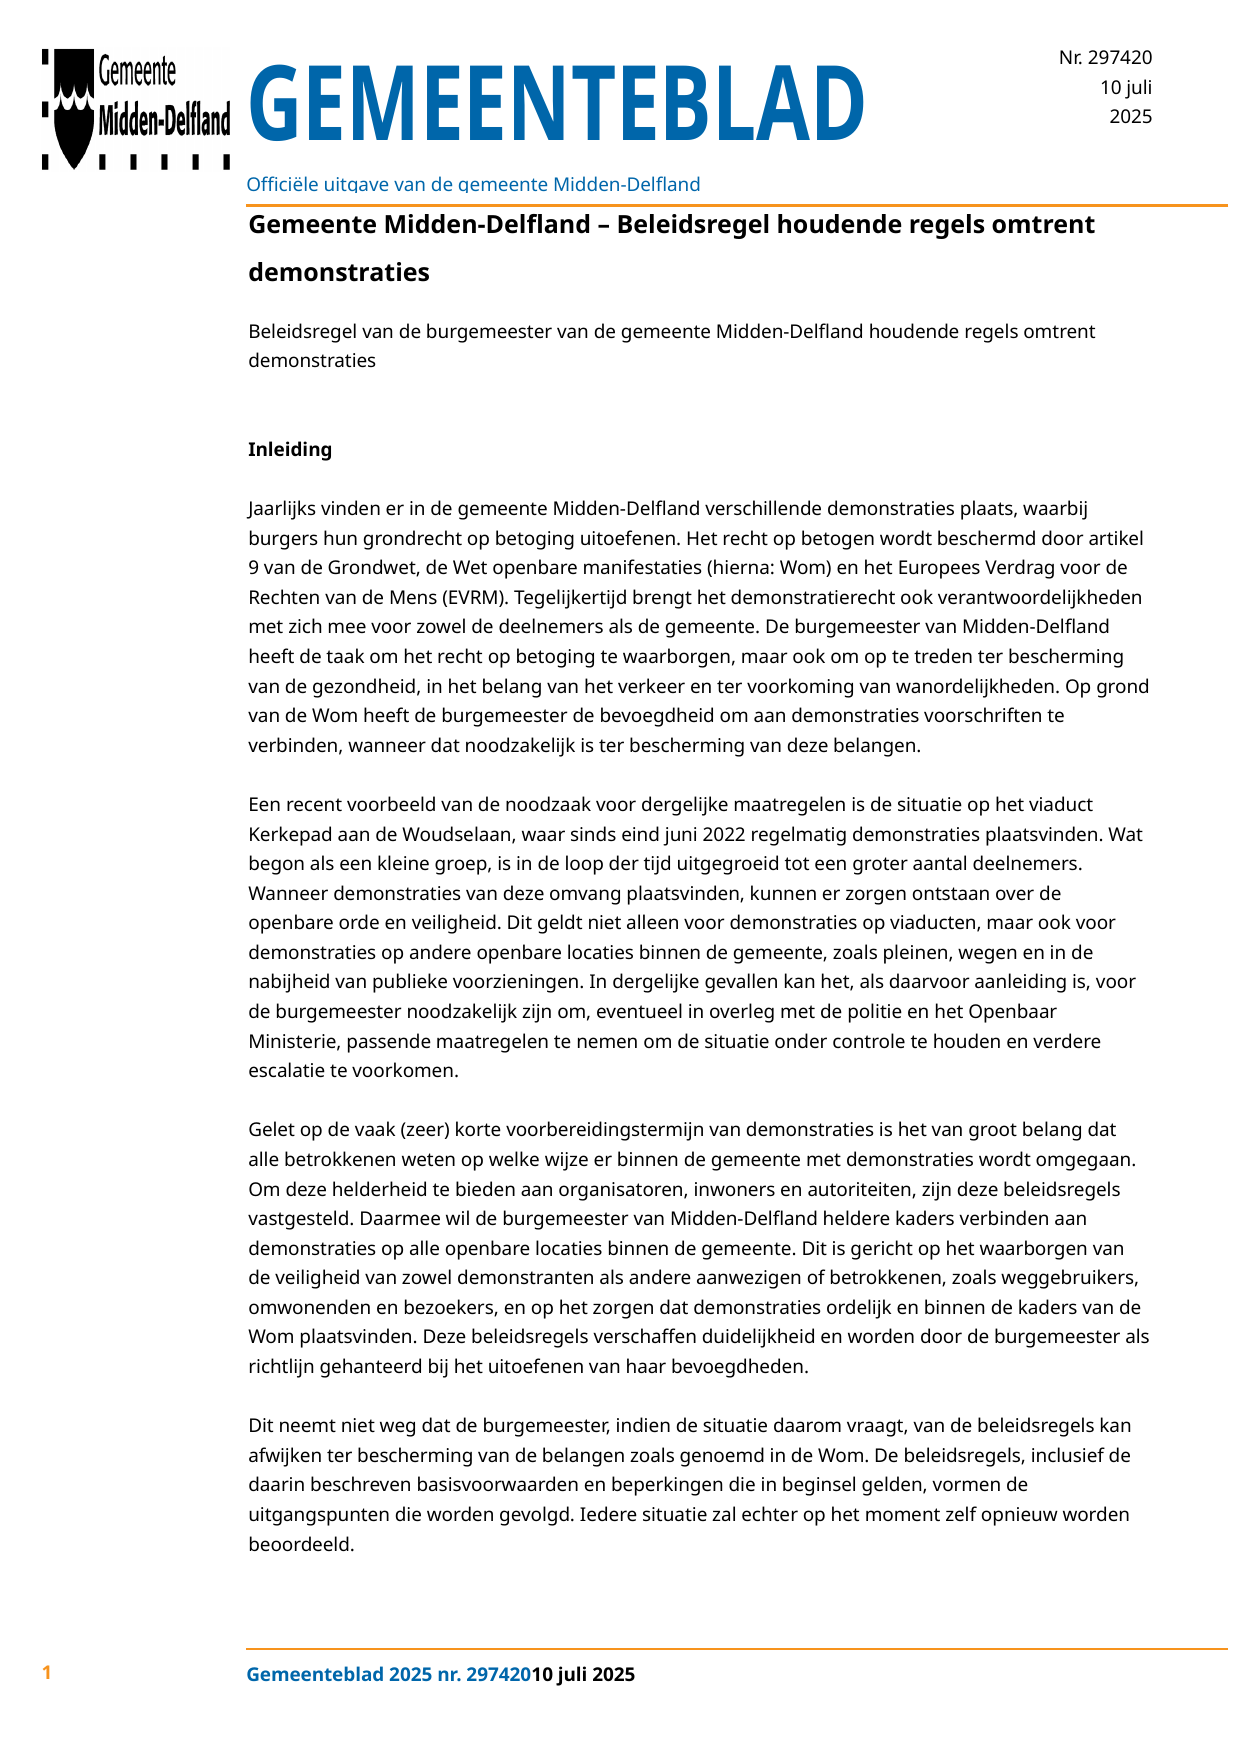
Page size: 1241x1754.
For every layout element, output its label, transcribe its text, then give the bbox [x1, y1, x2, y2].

text Dit neemt niet weg dat de burgemeester, indien de situatie daarom vraagt, van de beleidsregels kan afwijken ter bescherming van de belangen zoals genoemd in de Wom. De beleidsregels, inclusief de daarin beschreven basisvoorwaarden en beperkingen die in beginsel gelden, vormen de uitgangspunten die worden gevolgd. Iedere situatie zal echter op het moment zelf opnieuw worden beoordeeld. [248, 1412, 1152, 1557]
text Gelet op de vaak (zeer) korte voorbereidingstermijn van demonstraties is het van groot belang dat alle betrokkenen weten op welke wijze er binnen de gemeente met demonstraties wordt omgegaan. Om deze helderheid te bieden aan organisatoren, inwoners en autoriteiten, zijn deze beleidsregels vastgesteld. Daarmee wil de burgemeester van Midden-Delfland heldere kaders verbinden aan demonstraties op alle openbare locaties binnen de gemeente. Dit is gericht op het waarborgen van de veiligheid van zowel demonstranten als andere aanwezigen of betrokkenen, zoals weggebruikers, omwonenden en bezoekers, en op het zorgen dat demonstraties ordelijk en binnen de kaders van de Wom plaatsvinden. Deze beleidsregels verschaffen duidelijkheid en worden door de burgemeester als richtlijn gehanteerd bij het uitoefenen van haar bevoegdheden. [248, 1117, 1152, 1379]
picture [41, 47, 231, 172]
text Gemeente Midden-Delfland – Beleidsregel houdende regels omtrent demonstraties [248, 207, 1152, 288]
text Jaarlijks vinden er in de gemeente Midden-Delfland verschillende demonstraties plaats, waarbij burgers hun grondrecht op betoging uitoefenen. Het recht op betogen wordt beschermd door artikel 9 van de Grondwet, de Wet openbare manifestaties (hierna: Wom) en het Europees Verdrag voor de Rechten van de Mens (EVRM). Tegelijkertijd brengt het demonstratierecht ook verantwoordelijkheden met zich mee voor zowel de deelnemers als de gemeente. De burgemeester van Midden-Delfland heeft de taak om het recht op betoging te waarborgen, maar ook om op te treden ter bescherming van de gezondheid, in het belang van het verkeer en ter voorkoming van wanordelijkheden. Op grond van de Wom heeft de burgemeester de bevoegdheid om aan demonstraties voorschriften te verbinden, wanneer dat noodzakelijk is ter bescherming van deze belangen. [248, 495, 1152, 758]
text Beleidsregel van de burgemeester van de gemeente Midden-Delfland houdende regels omtrent demonstraties [248, 318, 1152, 373]
text Inleiding [248, 436, 1152, 462]
text Een recent voorbeeld van de noodzaak voor dergelijke maatregelen is de situatie op het viaduct Kerkepad aan de Woudselaan, waar sinds eind juni 2022 regelmatig demonstraties plaatsvinden. Wat begon als een kleine groep, is in de loop der tijd uitgegroeid tot een groter aantal deelnemers. Wanneer demonstraties van deze omvang plaatsvinden, kunnen er zorgen ontstaan over de openbare orde en veiligheid. Dit geldt niet alleen voor demonstraties op viaducten, maar ook voor demonstraties op andere openbare locaties binnen de gemeente, zoals pleinen, wegen en in de nabijheid van publieke voorzieningen. In dergelijke gevallen kan het, als daarvoor aanleiding is, voor de burgemeester noodzakelijk zijn om, eventueel in overleg met de politie en het Openbaar Ministerie, passende maatregelen te nemen om de situatie onder controle te houden en verdere escalatie te voorkomen. [248, 791, 1152, 1083]
